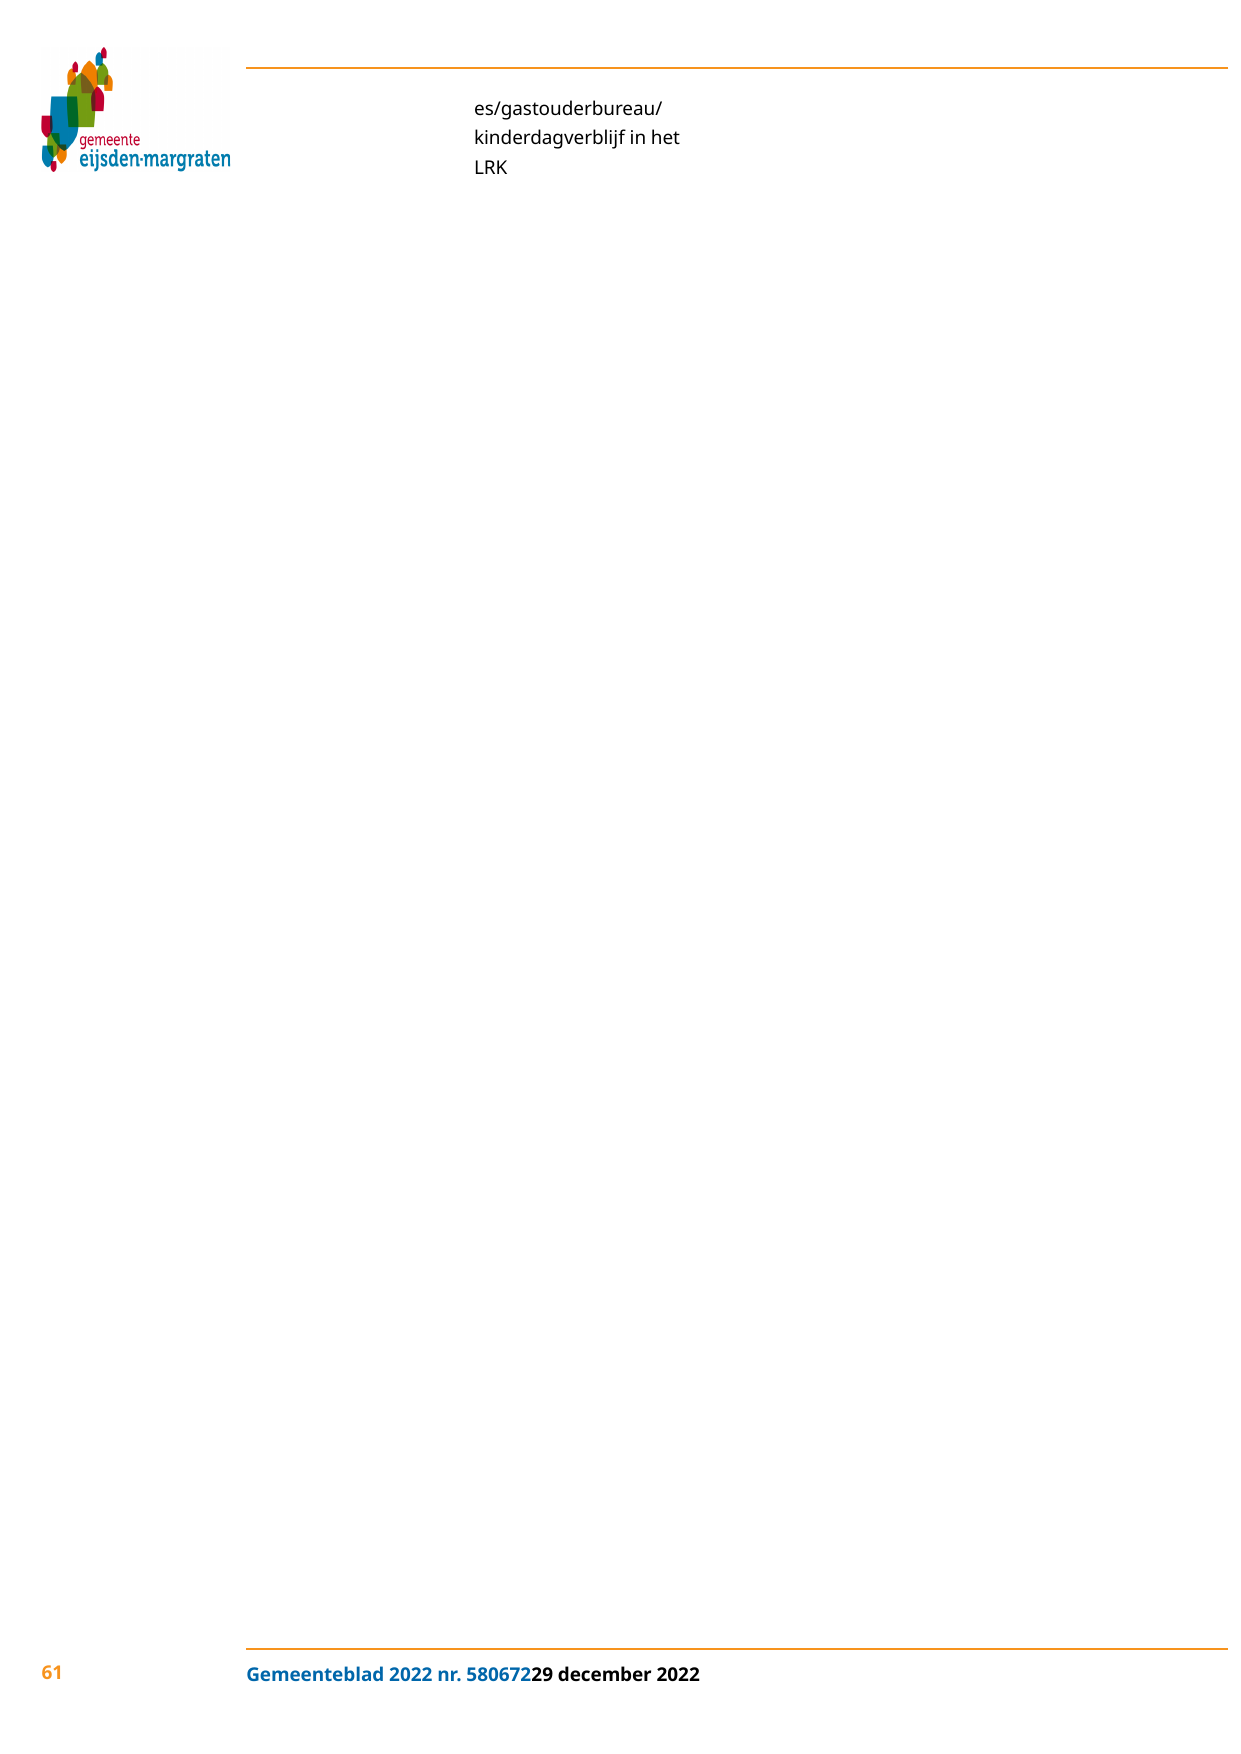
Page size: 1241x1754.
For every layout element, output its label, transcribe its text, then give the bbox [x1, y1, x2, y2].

table_cell [926, 95, 1152, 180]
table_cell [700, 95, 926, 180]
table_cell [248, 95, 474, 180]
picture [41, 47, 231, 172]
table_cell es/gastouderbureau/ kinderdagverblijf in het LRK [474, 95, 700, 180]
